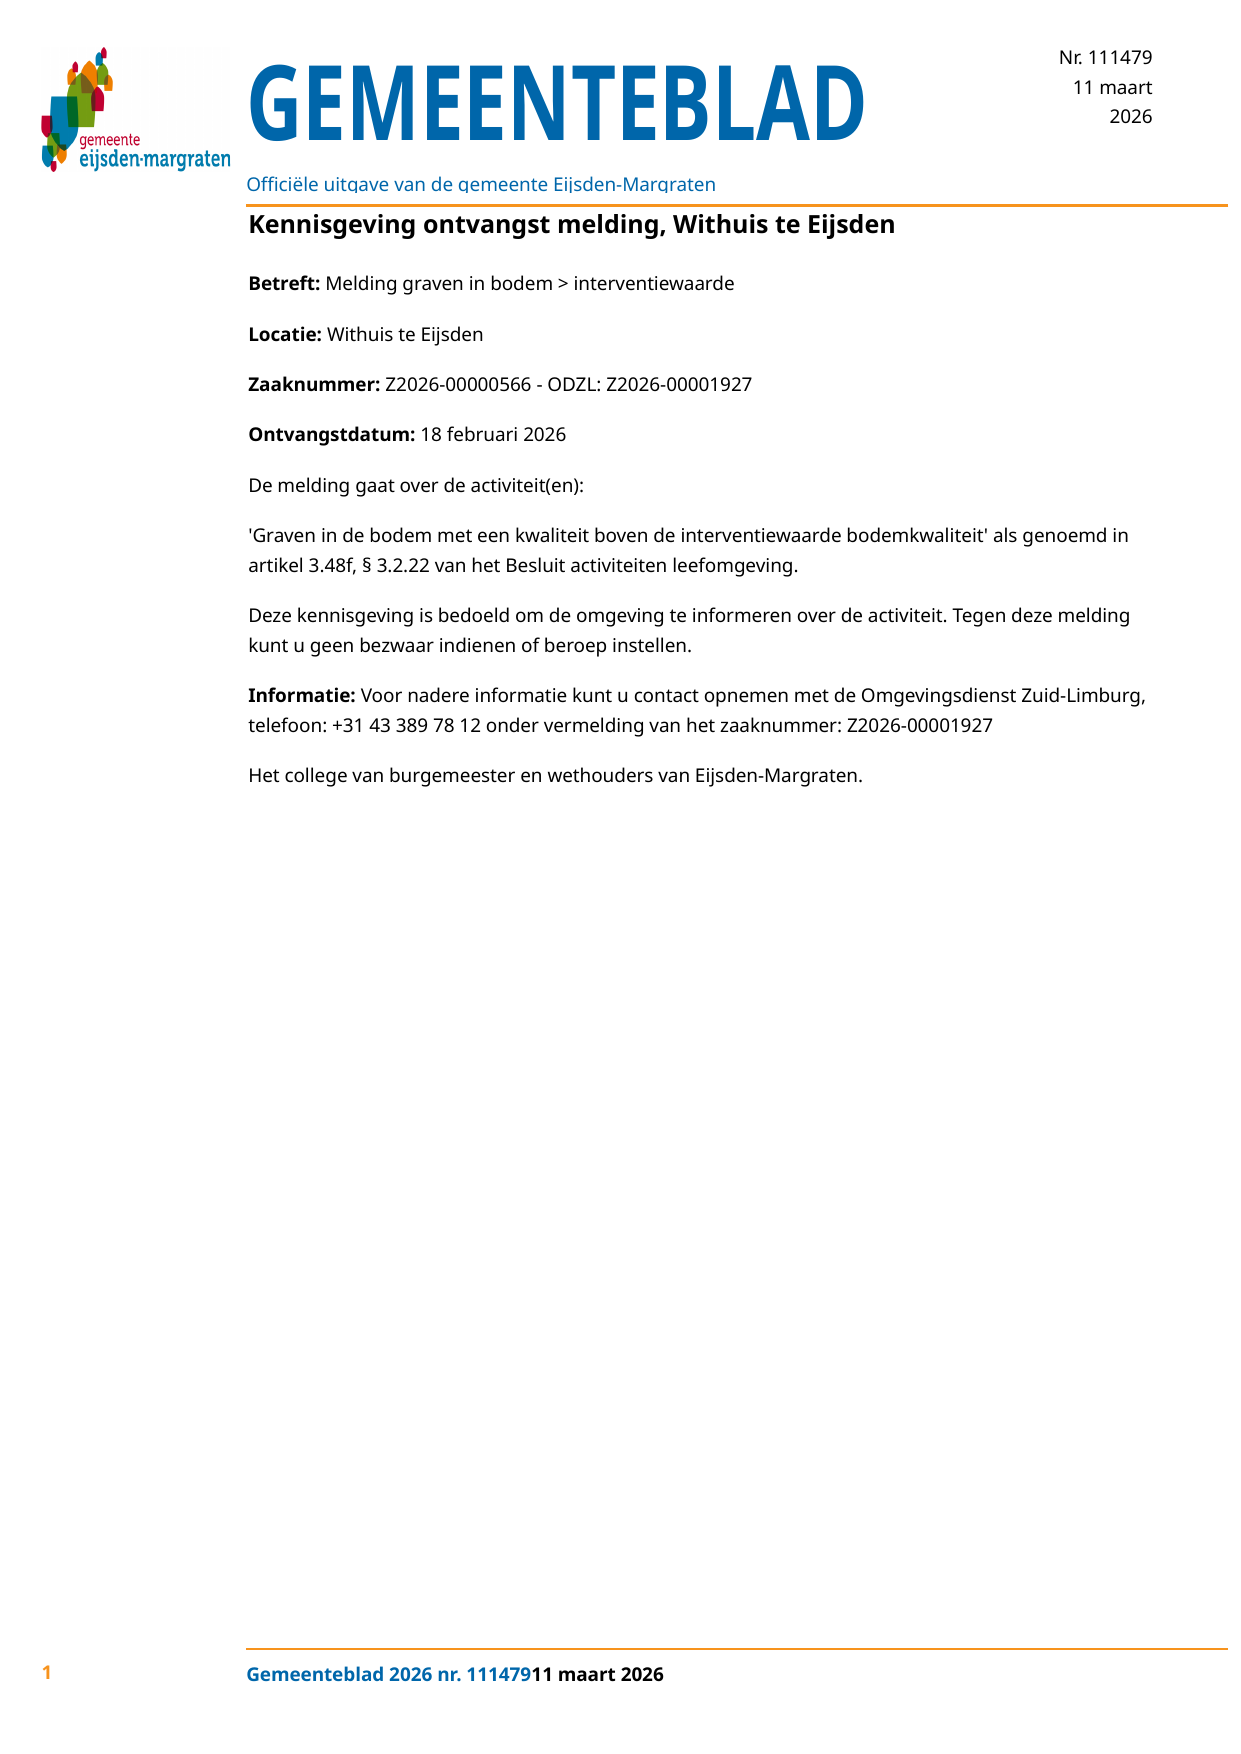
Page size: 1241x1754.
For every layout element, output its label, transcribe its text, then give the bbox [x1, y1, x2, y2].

text Kennisgeving ontvangst melding, Withuis te Eijsden [248, 207, 1152, 241]
text Informatie: Voor nadere informatie kunt u contact opnemen met de Omgevingsdienst Zuid-Limburg, telefoon: +31 43 389 78 12 onder vermelding van het zaaknummer: Z2026-00001927 [248, 682, 1152, 738]
text Het college van burgemeester en wethouders van Eijsden-Margraten. [248, 762, 1152, 788]
text 'Graven in de bodem met een kwaliteit boven de interventiewaarde bodemkwaliteit' als genoemd in artikel 3.48f, § 3.2.22 van het Besluit activiteiten leefomgeving. [248, 522, 1152, 578]
text Ontvangstdatum: 18 februari 2026 [248, 422, 1152, 447]
picture [41, 47, 231, 172]
text Locatie: Withuis te Eijsden [248, 321, 1152, 346]
text De melding gaat over de activiteit(en): [248, 472, 1152, 498]
text Deze kennisgeving is bedoeld om de omgeving te informeren over de activiteit. Tegen deze melding kunt u geen bezwaar indienen of beroep instellen. [248, 602, 1152, 658]
text Betreft: Melding graven in bodem > interventiewaarde [248, 270, 1152, 296]
text Zaaknummer: Z2026-00000566 - ODZL: Z2026-00001927 [248, 371, 1152, 397]
